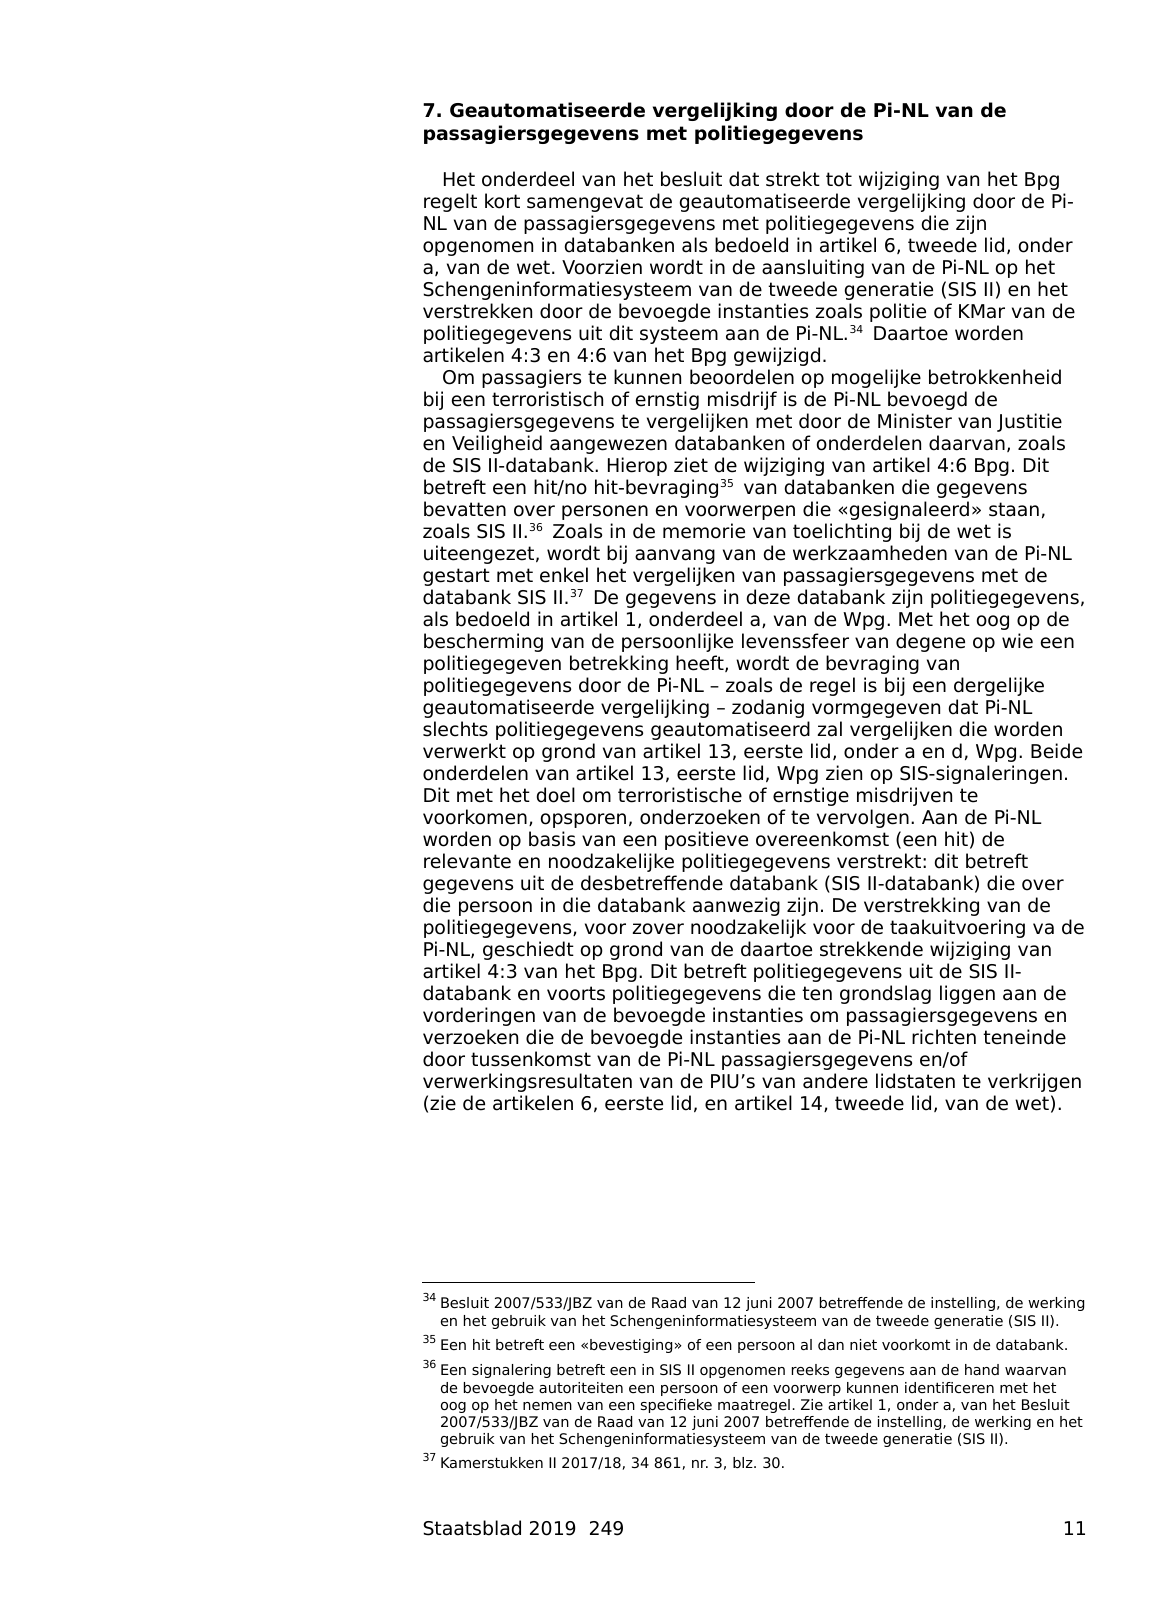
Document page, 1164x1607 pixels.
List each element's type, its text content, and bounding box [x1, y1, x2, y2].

text Kamerstukken II 2017/18, 34 861, nr. 3, blz. 30. [422, 1451, 1087, 1473]
subtitle 7. Geautomatiseerde vergelijking door de Pi-NL van de passagiersgegevens met politiegegevens [422, 100, 1087, 144]
text Om passagiers te kunnen beoordelen op mogelijke betrokkenheid bij een terroristisch of ernstig misdrijf is de Pi-NL bevoegd de passagiersgegevens te vergelijken met door de Minister van Justitie en Veiligheid aangewezen databanken of onderdelen daarvan, zoals de SIS II-databank. Hierop ziet de wijziging van artikel 4:6 Bpg. Dit betreft een hit/no hit-bevraging van databanken die gegevens bevatten over personen en voorwerpen die «gesignaleerd» staan, zoals SIS II. Zoals in de memorie van toelichting bij de wet is uiteengezet, wordt bij aanvang van de werkzaamheden van de Pi-NL gestart met enkel het vergelijken van passagiersgegevens met de databank SIS II. De gegevens in deze databank zijn politiegegevens, als bedoeld in artikel 1, onderdeel a, van de Wpg. Met het oog op de bescherming van de persoonlijke levenssfeer van degene op wie een politiegegeven betrekking heeft, wordt de bevraging van politiegegevens door de Pi-NL – zoals de regel is bij een dergelijke geautomatiseerde vergelijking – zodanig vormgegeven dat Pi-NL slechts politiegegevens geautomatiseerd zal vergelijken die worden verwerkt op grond van artikel 13, eerste lid, onder a en d, Wpg. Beide onderdelen van artikel 13, eerste lid, Wpg zien op SIS-signaleringen. Dit met het doel om terroristische of ernstige misdrijven te voorkomen, opsporen, onderzoeken of te vervolgen. Aan de Pi-NL worden op basis van een positieve overeenkomst (een hit) de relevante en noodzakelijke politiegegevens verstrekt: dit betreft gegevens uit de desbetreffende databank (SIS II-databank) die over die persoon in die databank aanwezig zijn. De verstrekking van de politiegegevens, voor zover noodzakelijk voor de taakuitvoering va de Pi-NL, geschiedt op grond van de daartoe strekkende wijziging van artikel 4:3 van het Bpg. Dit betreft politiegegevens uit de SIS II-databank en voorts politiegegevens die ten grondslag liggen aan de vorderingen van de bevoegde instanties om passagiersgegevens en verzoeken die de bevoegde instanties aan de Pi-NL richten teneinde door tussenkomst van de Pi-NL passagiersgegevens en/of verwerkingsresultaten van de PIU’s van andere lidstaten te verkrijgen (zie de artikelen 6, eerste lid, en artikel 14, tweede lid, van de wet). [422, 367, 1087, 1114]
text Een hit betreft een «bevestiging» of een persoon al dan niet voorkomt in de databank. [422, 1333, 1087, 1355]
text Het onderdeel van het besluit dat strekt tot wijziging van het Bpg regelt kort samengevat de geautomatiseerde vergelijking door de Pi-NL van de passagiersgegevens met politiegegevens die zijn opgenomen in databanken als bedoeld in artikel 6, tweede lid, onder a, van de wet. Voorzien wordt in de aansluiting van de Pi-NL op het Schengeninformatiesysteem van de tweede generatie (SIS II) en het verstrekken door de bevoegde instanties zoals politie of KMar van de politiegegevens uit dit systeem aan de Pi-NL. Daartoe worden artikelen 4:3 en 4:6 van het Bpg gewijzigd. [422, 169, 1087, 367]
text Besluit 2007/533/JBZ van de Raad van 12 juni 2007 betreffende de instelling, de werking en het gebruik van het Schengeninformatiesysteem van de tweede generatie (SIS II). [422, 1291, 1087, 1330]
text Een signalering betreft een in SIS II opgenomen reeks gegevens aan de hand waarvan de bevoegde autoriteiten een persoon of een voorwerp kunnen identificeren met het oog op het nemen van een specifieke maatregel. Zie artikel 1, onder a, van het Besluit 2007/533/JBZ van de Raad van 12 juni 2007 betreffende de instelling, de werking en het gebruik van het Schengeninformatiesysteem van de tweede generatie (SIS II). [422, 1358, 1087, 1448]
